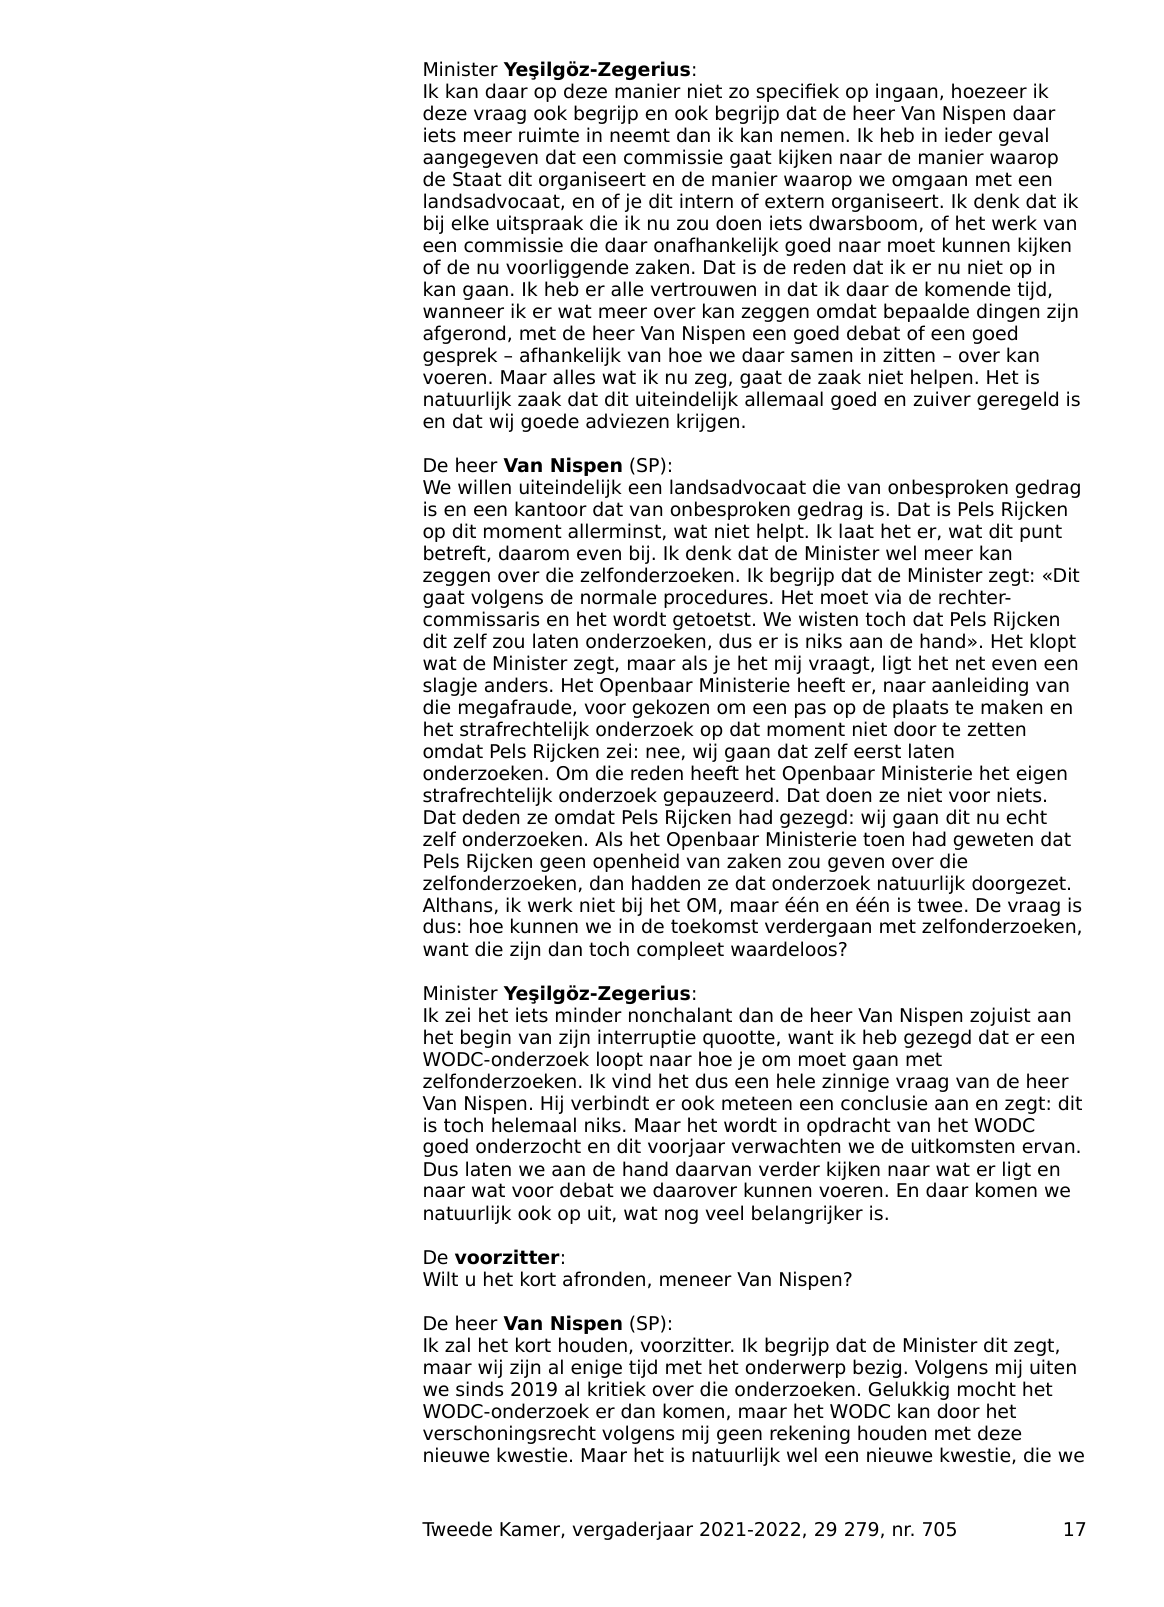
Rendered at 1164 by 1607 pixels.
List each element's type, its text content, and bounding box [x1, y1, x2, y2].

text De heer Van Nispen (SP): [422, 1313, 1087, 1335]
text Ik zei het iets minder nonchalant dan de heer Van Nispen zojuist aan het begin van zijn interruptie quootte, want ik heb gezegd dat er een WODC-onderzoek loopt naar hoe je om moet gaan met zelfonderzoeken. Ik vind het dus een hele zinnige vraag van de heer Van Nispen. Hij verbindt er ook meteen een conclusie aan en zegt: dit is toch helemaal niks. Maar het wordt in opdracht van het WODC goed onderzocht en dit voorjaar verwachten we de uitkomsten ervan. Dus laten we aan de hand daarvan verder kijken naar wat er ligt en naar wat voor debat we daarover kunnen voeren. En daar komen we natuurlijk ook op uit, wat nog veel belangrijker is. [422, 1004, 1087, 1224]
text Minister Yeşilgöz-Zegerius: [422, 983, 1087, 1004]
text We willen uiteindelijk een landsadvocaat die van onbesproken gedrag is en een kantoor dat van onbesproken gedrag is. Dat is Pels Rijcken op dit moment allerminst, wat niet helpt. Ik laat het er, wat dit punt betreft, daarom even bij. Ik denk dat de Minister wel meer kan zeggen over die zelfonderzoeken. Ik begrijp dat de Minister zegt: «Dit gaat volgens de normale procedures. Het moet via de rechter-commissaris en het wordt getoetst. We wisten toch dat Pels Rijcken dit zelf zou laten onderzoeken, dus er is niks aan de hand». Het klopt wat de Minister zegt, maar als je het mij vraagt, ligt het net even een slagje anders. Het Openbaar Ministerie heeft er, naar aanleiding van die megafraude, voor gekozen om een pas op de plaats te maken en het strafrechtelijk onderzoek op dat moment niet door te zetten omdat Pels Rijcken zei: nee, wij gaan dat zelf eerst laten onderzoeken. Om die reden heeft het Openbaar Ministerie het eigen strafrechtelijk onderzoek gepauzeerd. Dat doen ze niet voor niets. Dat deden ze omdat Pels Rijcken had gezegd: wij gaan dit nu echt zelf onderzoeken. Als het Openbaar Ministerie toen had geweten dat Pels Rijcken geen openheid van zaken zou geven over die zelfonderzoeken, dan hadden ze dat onderzoek natuurlijk doorgezet. Althans, ik werk niet bij het OM, maar één en één is twee. De vraag is dus: hoe kunnen we in de toekomst verdergaan met zelfonderzoeken, want die zijn dan toch compleet waardeloos? [422, 477, 1087, 960]
text De heer Van Nispen (SP): [422, 455, 1087, 477]
text Wilt u het kort afronden, meneer Van Nispen? [422, 1268, 1087, 1291]
text De voorzitter: [422, 1247, 1087, 1268]
text Ik zal het kort houden, voorzitter. Ik begrijp dat de Minister dit zegt, maar wij zijn al enige tijd met het onderwerp bezig. Volgens mij uiten we sinds 2019 al kritiek over die onderzoeken. Gelukkig mocht het WODC-onderzoek er dan komen, maar het WODC kan door het verschoningsrecht volgens mij geen rekening houden met deze nieuwe kwestie. Maar het is natuurlijk wel een nieuwe kwestie, die we [422, 1335, 1087, 1467]
text Ik kan daar op deze manier niet zo specifiek op ingaan, hoezeer ik deze vraag ook begrijp en ook begrijp dat de heer Van Nispen daar iets meer ruimte in neemt dan ik kan nemen. Ik heb in ieder geval aangegeven dat een commissie gaat kijken naar de manier waarop de Staat dit organiseert en de manier waarop we omgaan met een landsadvocaat, en of je dit intern of extern organiseert. Ik denk dat ik bij elke uitspraak die ik nu zou doen iets dwarsboom, of het werk van een commissie die daar onafhankelijk goed naar moet kunnen kijken of de nu voorliggende zaken. Dat is de reden dat ik er nu niet op in kan gaan. Ik heb er alle vertrouwen in dat ik daar de komende tijd, wanneer ik er wat meer over kan zeggen omdat bepaalde dingen zijn afgerond, met de heer Van Nispen een goed debat of een goed gesprek – afhankelijk van hoe we daar samen in zitten – over kan voeren. Maar alles wat ik nu zeg, gaat de zaak niet helpen. Het is natuurlijk zaak dat dit uiteindelijk allemaal goed en zuiver geregeld is en dat wij goede adviezen krijgen. [422, 81, 1087, 433]
text Minister Yeşilgöz-Zegerius: [422, 59, 1087, 81]
